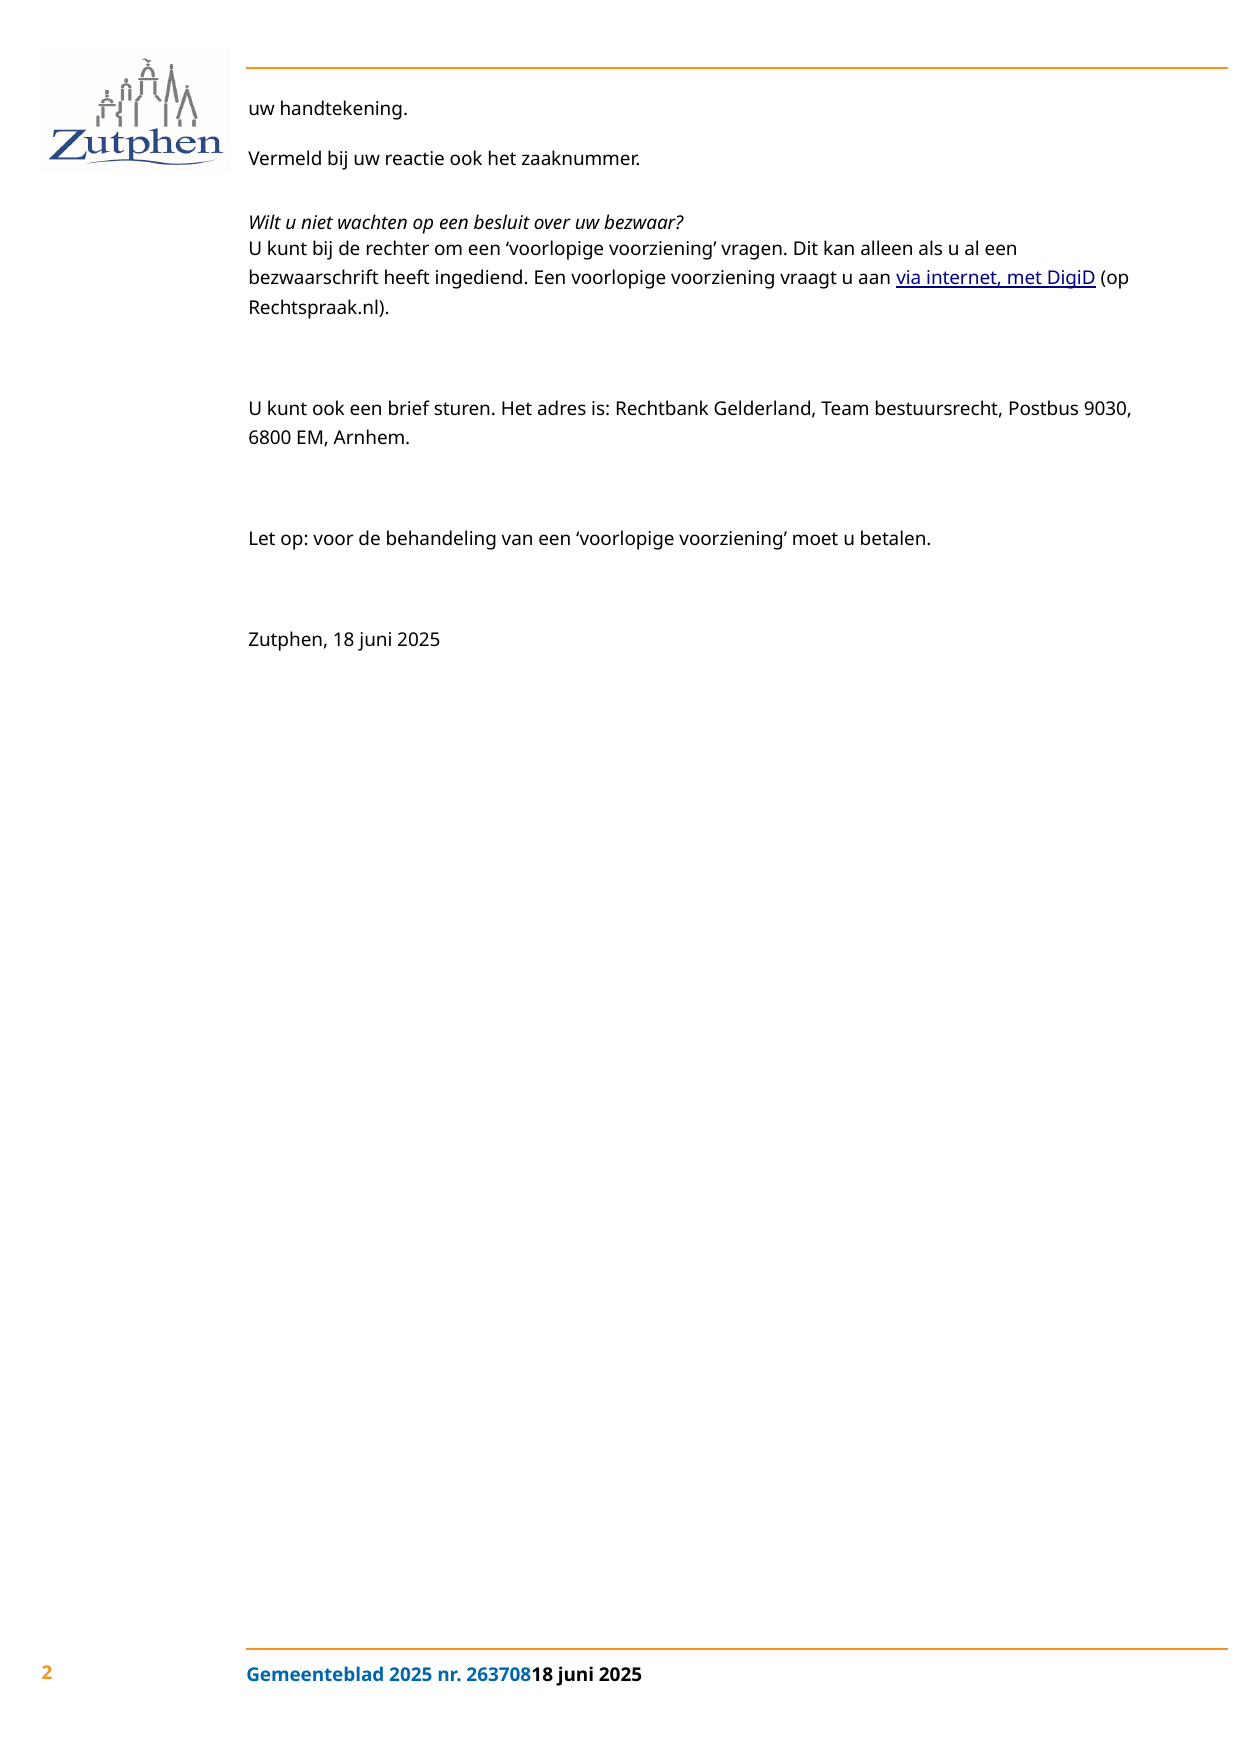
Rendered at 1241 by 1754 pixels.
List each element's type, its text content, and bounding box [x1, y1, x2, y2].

text U kunt bij de rechter om een ‘voorlopige voorziening’ vragen. Dit kan alleen als u al een bezwaarschrift heeft ingediend. Een voorlopige voorziening vraagt u aan via internet, met DigiD (op Rechtspraak.nl). [248, 235, 1152, 320]
text Let op: voor de behandeling van een ‘voorlopige voorziening’ moet u betalen. [248, 525, 1152, 551]
text U kunt ook een brief sturen. Het adres is: Rechtbank Gelderland, Team bestuursrecht, Postbus 9030, 6800 EM, Arnhem. [248, 395, 1152, 450]
text Vermeld bij uw reactie ook het zaaknummer. [248, 145, 1152, 171]
picture [41, 47, 231, 172]
text Wilt u niet wachten op een besluit over uw bezwaar? [248, 209, 1152, 235]
text Zutphen, 18 juni 2025 [248, 626, 1152, 652]
text uw handtekening. [248, 95, 1152, 121]
